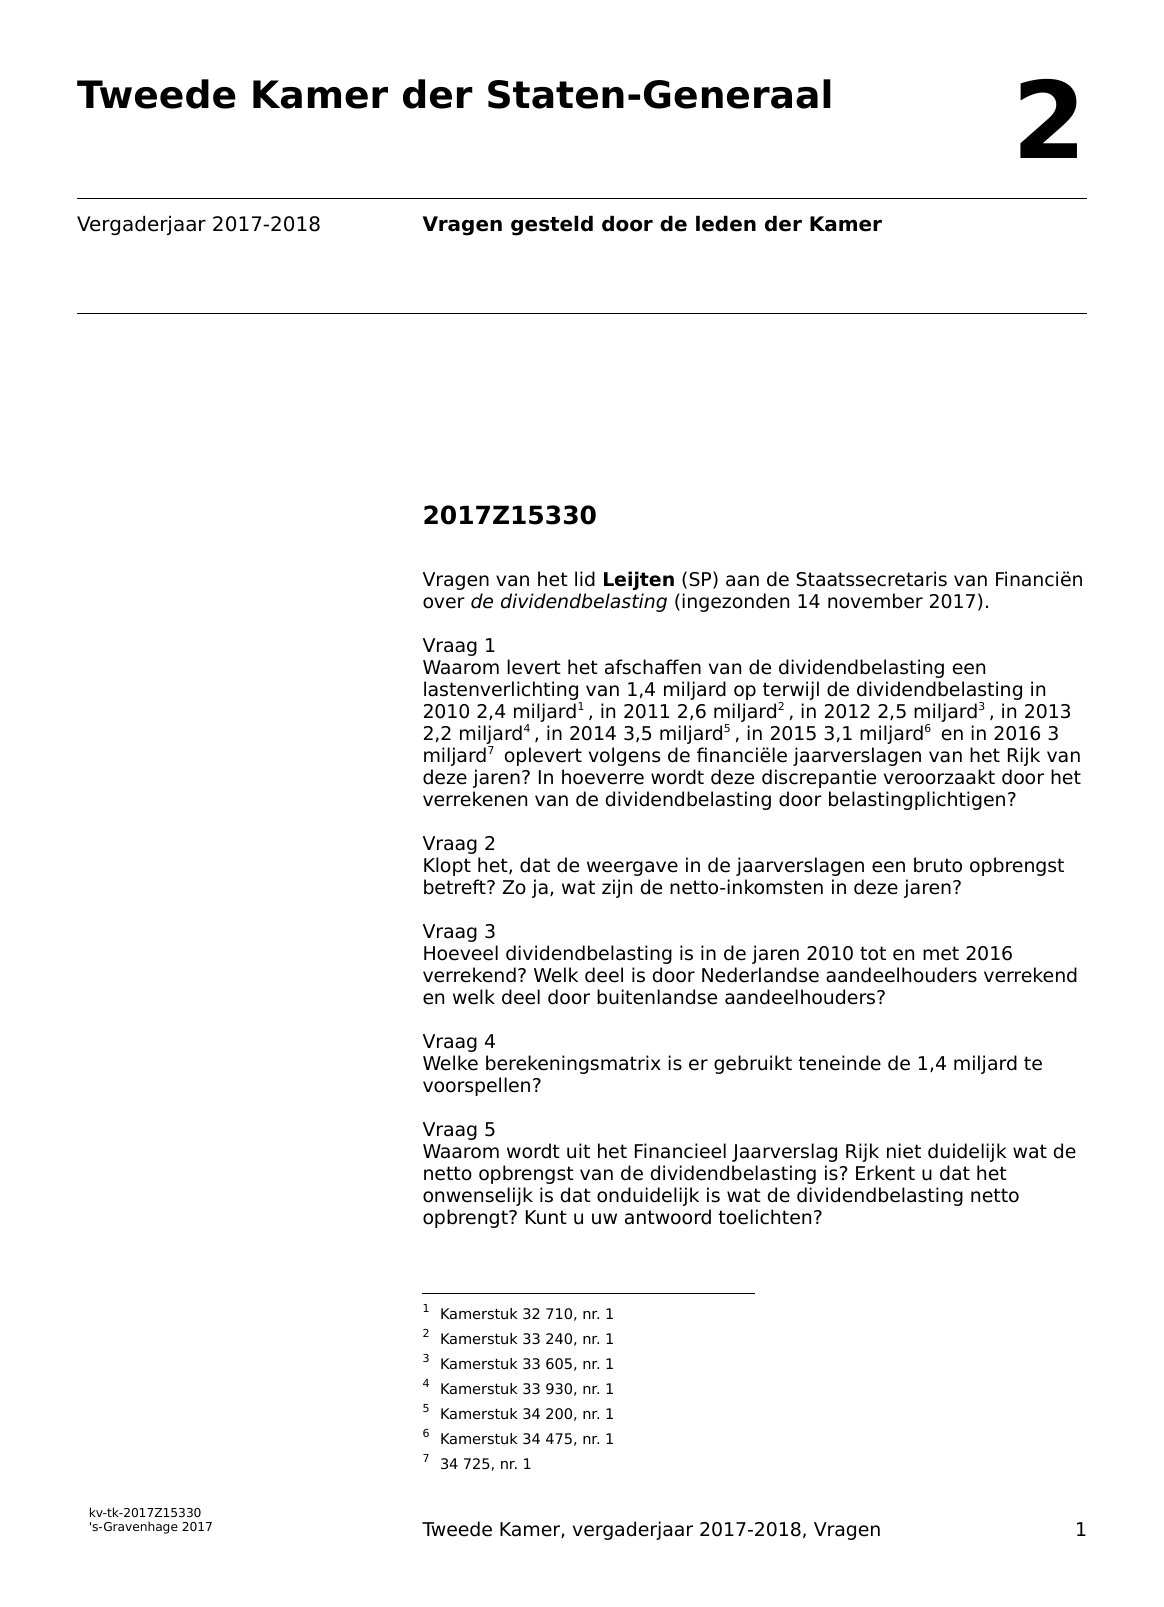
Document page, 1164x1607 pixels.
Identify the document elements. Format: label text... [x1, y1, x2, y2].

text kv-tk-2017Z15330 [88, 1506, 323, 1520]
text Hoeveel dividendbelasting is in de jaren 2010 tot en met 2016 verrekend? Welk deel is door Nederlandse aandeelhouders verrekend en welk deel door buitenlandse aandeelhouders? [422, 943, 1087, 1009]
text Waarom wordt uit het Financieel Jaarverslag Rijk niet duidelijk wat de netto opbrengst van de dividendbelasting is? Erkent u dat het onwenselijk is dat onduidelijk is wat de dividendbelasting netto opbrengt? Kunt u uw antwoord toelichten? [422, 1141, 1087, 1229]
text 's-Gravenhage 2017 [88, 1520, 323, 1534]
text Kamerstuk 34 475, nr. 1 [422, 1427, 1087, 1449]
text Vraag 2 [422, 833, 1087, 855]
text Kamerstuk 33 605, nr. 1 [422, 1352, 1087, 1374]
text 2017Z15330 [422, 501, 1087, 531]
table_header Tweede Kamer der Staten-Generaal [77, 59, 886, 198]
text Vraag 3 [422, 921, 1087, 943]
text Kamerstuk 34 200, nr. 1 [422, 1402, 1087, 1424]
text Welke berekeningsmatrix is er gebruikt teneinde de 1,4 miljard te voorspellen? [422, 1053, 1087, 1097]
text Vraag 4 [422, 1031, 1087, 1053]
table_header 2 [886, 59, 1087, 198]
table_cell Vragen gesteld door de leden der Kamer [422, 199, 1087, 313]
text Waarom levert het afschaffen van de dividendbelasting een lastenverlichting van 1,4 miljard op terwijl de dividendbelasting in 2010 2,4 miljard, in 2011 2,6 miljard, in 2012 2,5 miljard, in 2013 2,2 miljard, in 2014 3,5 miljard, in 2015 3,1 miljard en in 2016 3 miljard oplevert volgens de financiële jaarverslagen van het Rijk van deze jaren? In hoeverre wordt deze discrepantie veroorzaakt door het verrekenen van de dividendbelasting door belastingplichtigen? [422, 657, 1087, 811]
text Vragen van het lid Leijten (SP) aan de Staatssecretaris van Financiën over de dividendbelasting (ingezonden 14 november 2017). [422, 569, 1087, 613]
text 34 725, nr. 1 [422, 1452, 1087, 1474]
table_cell Vergaderjaar 2017-2018 [77, 199, 422, 313]
text Kamerstuk 33 240, nr. 1 [422, 1327, 1087, 1349]
text Kamerstuk 33 930, nr. 1 [422, 1377, 1087, 1399]
text Kamerstuk 32 710, nr. 1 [422, 1302, 1087, 1324]
text Vraag 5 [422, 1119, 1087, 1141]
text Vraag 1 [422, 635, 1087, 657]
text Klopt het, dat de weergave in de jaarverslagen een bruto opbrengst betreft? Zo ja, wat zijn de netto-inkomsten in deze jaren? [422, 855, 1087, 899]
